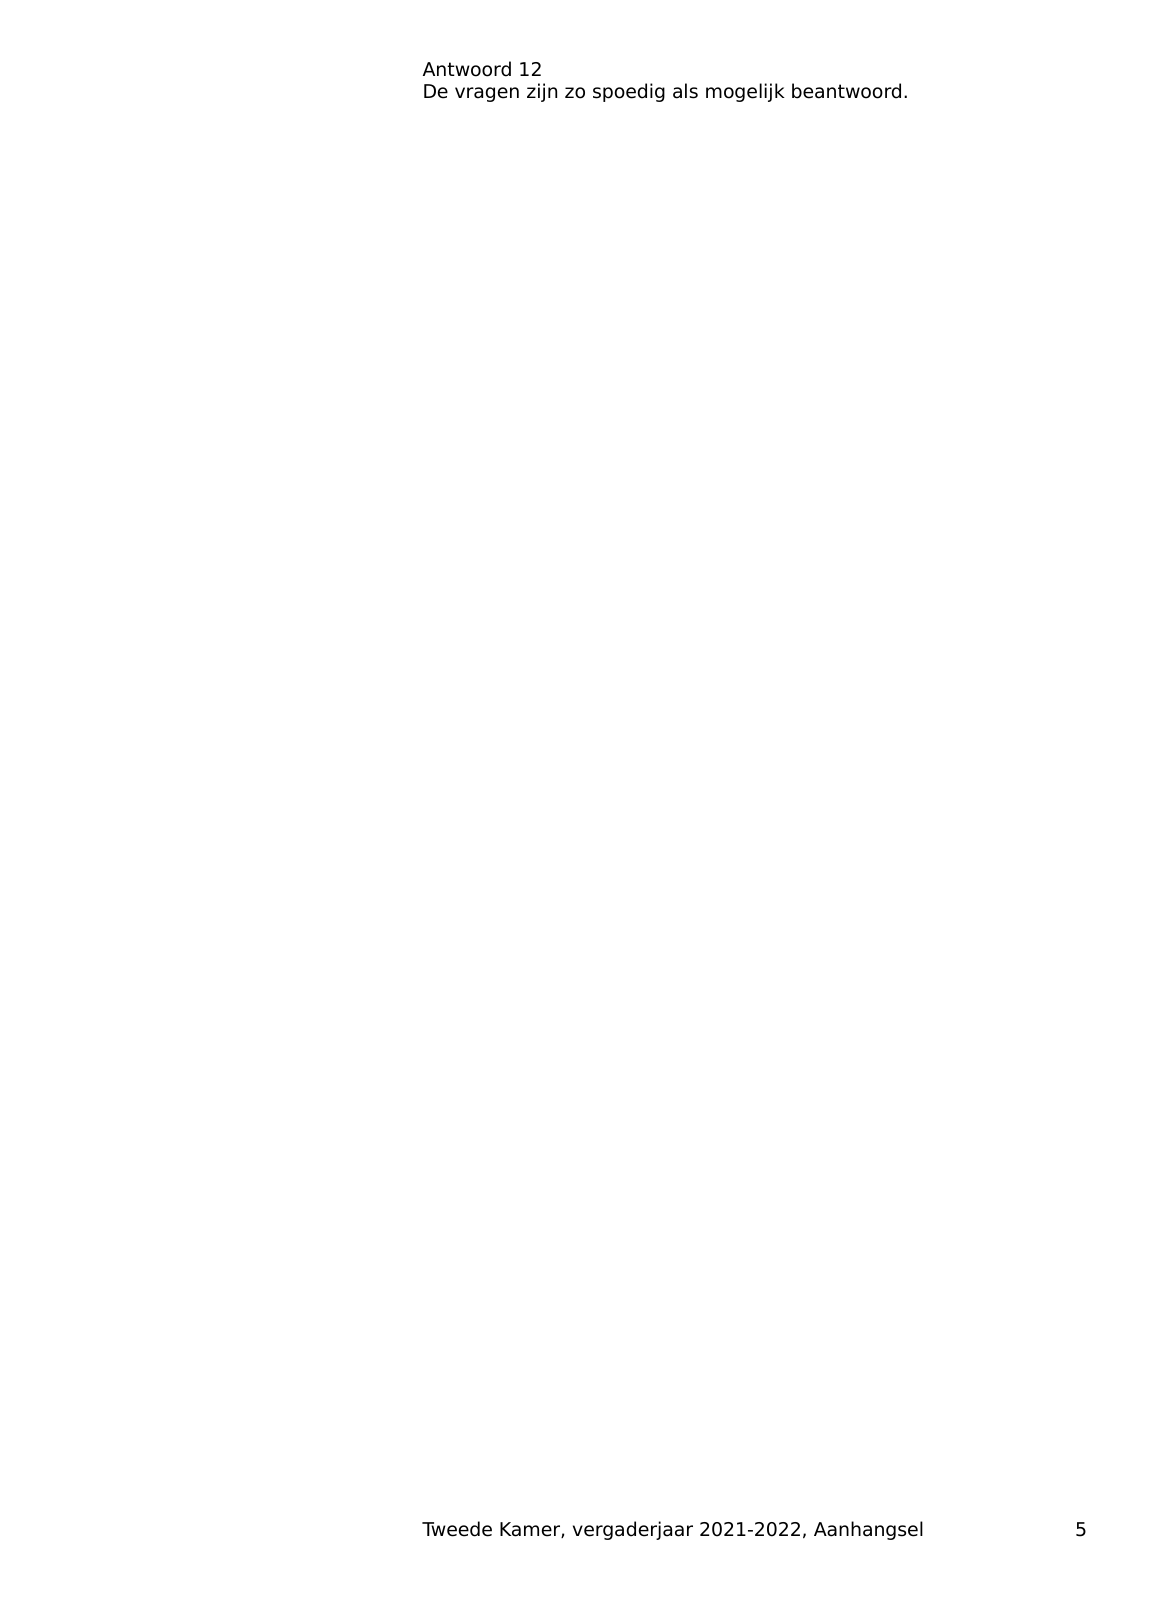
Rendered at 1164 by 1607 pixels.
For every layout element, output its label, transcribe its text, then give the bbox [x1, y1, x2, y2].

text De vragen zijn zo spoedig als mogelijk beantwoord. [422, 81, 1087, 103]
text Antwoord 12 [422, 59, 1087, 81]
